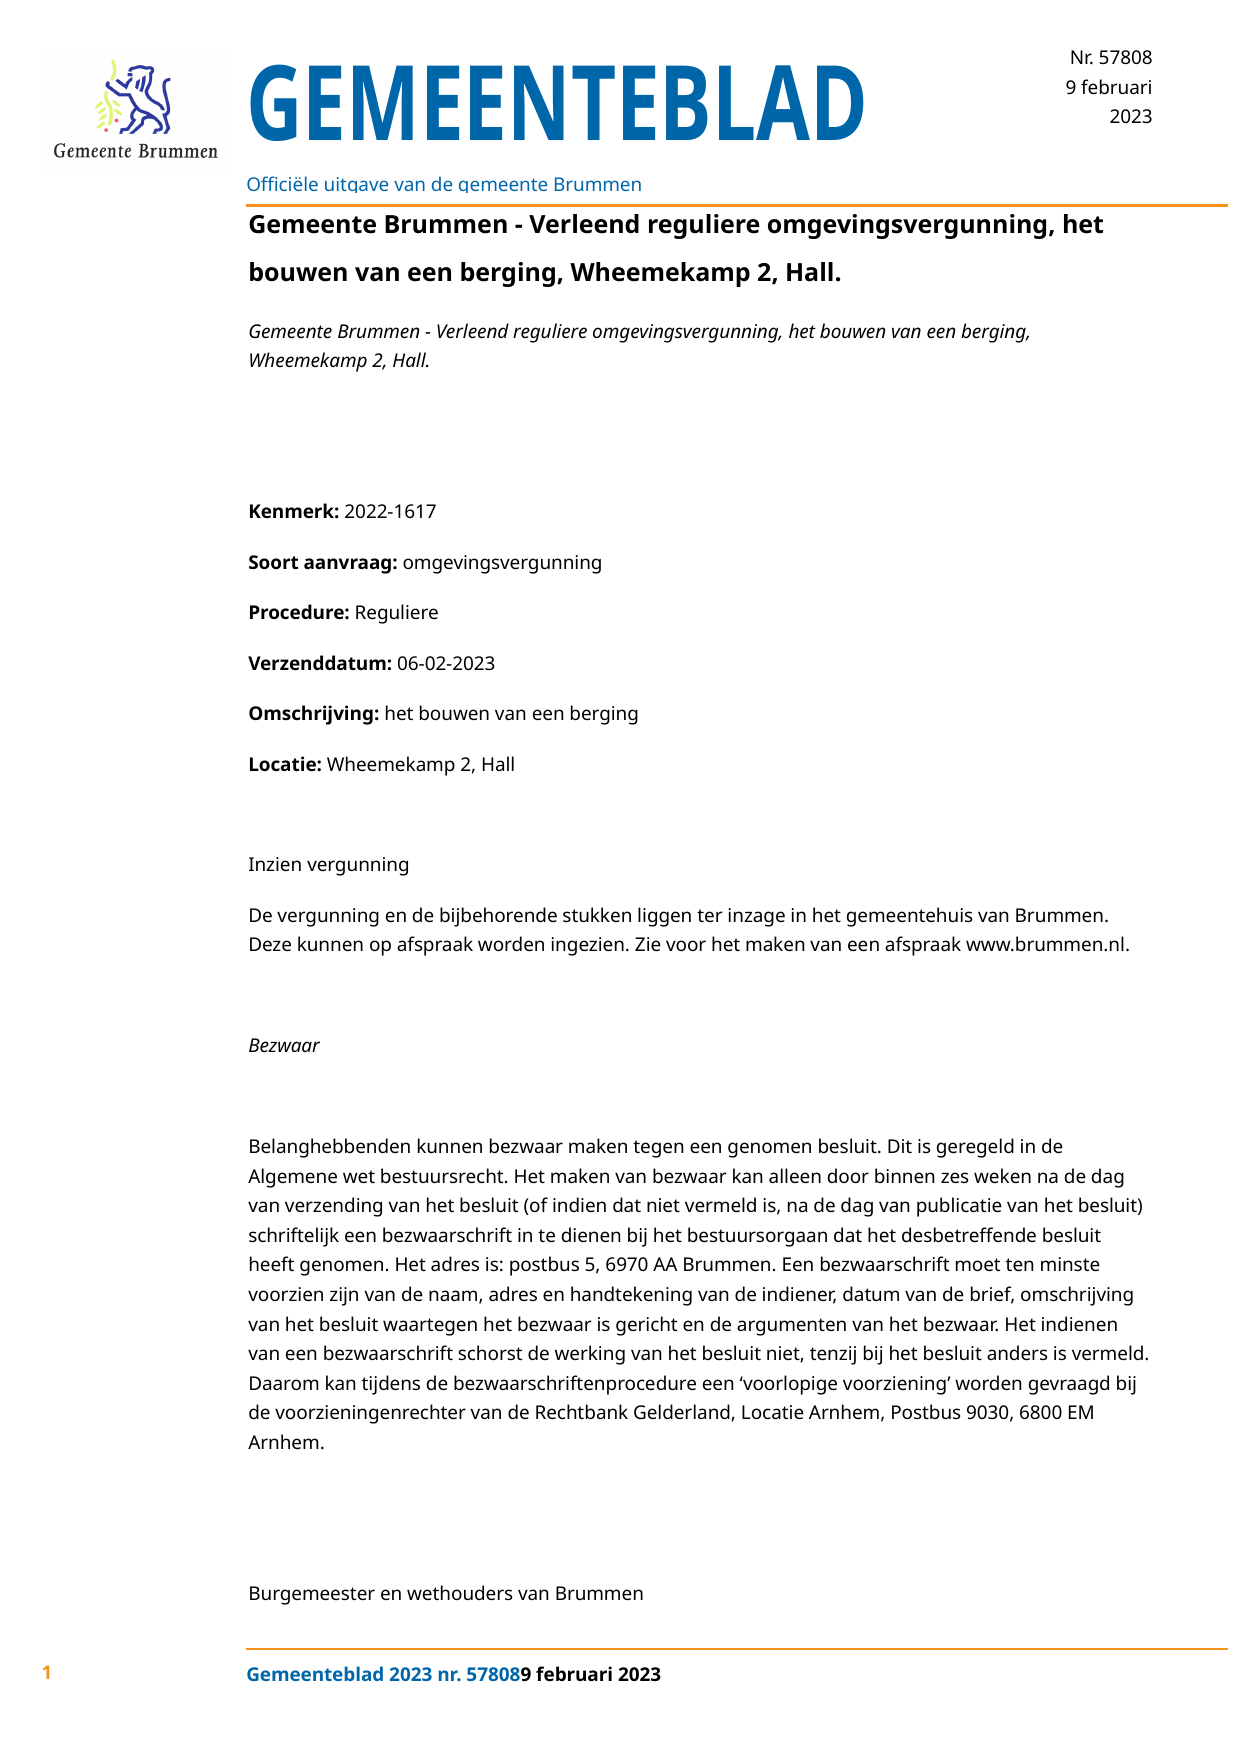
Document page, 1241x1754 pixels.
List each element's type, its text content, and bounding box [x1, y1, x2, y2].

text Burgemeester en wethouders van Brummen [248, 1580, 1152, 1606]
text Belanghebbenden kunnen bezwaar maken tegen een genomen besluit. Dit is geregeld in de Algemene wet bestuursrecht. Het maken van bezwaar kan alleen door binnen zes weken na de dag van verzending van het besluit (of indien dat niet vermeld is, na de dag van publicatie van het besluit) schriftelijk een bezwaarschrift in te dienen bij het bestuursorgaan dat het desbetreffende besluit heeft genomen. Het adres is: postbus 5, 6970 AA Brummen. Een bezwaarschrift moet ten minste voorzien zijn van de naam, adres en handtekening van de indiener, datum van de brief, omschrijving van het besluit waartegen het bezwaar is gericht en de argumenten van het bezwaar. Het indienen van een bezwaarschrift schorst de werking van het besluit niet, tenzij bij het besluit anders is vermeld. Daarom kan tijdens de bezwaarschriftenprocedure een ‘voorlopige voorziening’ worden gevraagd bij de voorzieningenrechter van de Rechtbank Gelderland, Locatie Arnhem, Postbus 9030, 6800 EM Arnhem. [248, 1133, 1152, 1455]
text Inzien vergunning [248, 852, 1152, 877]
text Kenmerk: 2022-1617 [248, 499, 1152, 524]
text Gemeente Brummen - Verleend reguliere omgevingsvergunning, het bouwen van een berging, Wheemekamp 2, Hall. [248, 318, 1152, 373]
text Verzenddatum: 06-02-2023 [248, 650, 1152, 676]
text De vergunning en de bijbehorende stukken liggen ter inzage in het gemeentehuis van Brummen. Deze kunnen op afspraak worden ingezien. Zie voor het maken van een afspraak www.brummen.nl. [248, 902, 1152, 957]
text Soort aanvraag: omgevingsvergunning [248, 549, 1152, 575]
text Omschrijving: het bouwen van een berging [248, 700, 1152, 726]
text Gemeente Brummen - Verleend reguliere omgevingsvergunning, het bouwen van een berging, Wheemekamp 2, Hall. [248, 207, 1152, 288]
text Procedure: Reguliere [248, 599, 1152, 625]
text Bezwaar [248, 1032, 1152, 1058]
text Locatie: Wheemekamp 2, Hall [248, 751, 1152, 777]
picture [41, 47, 231, 172]
